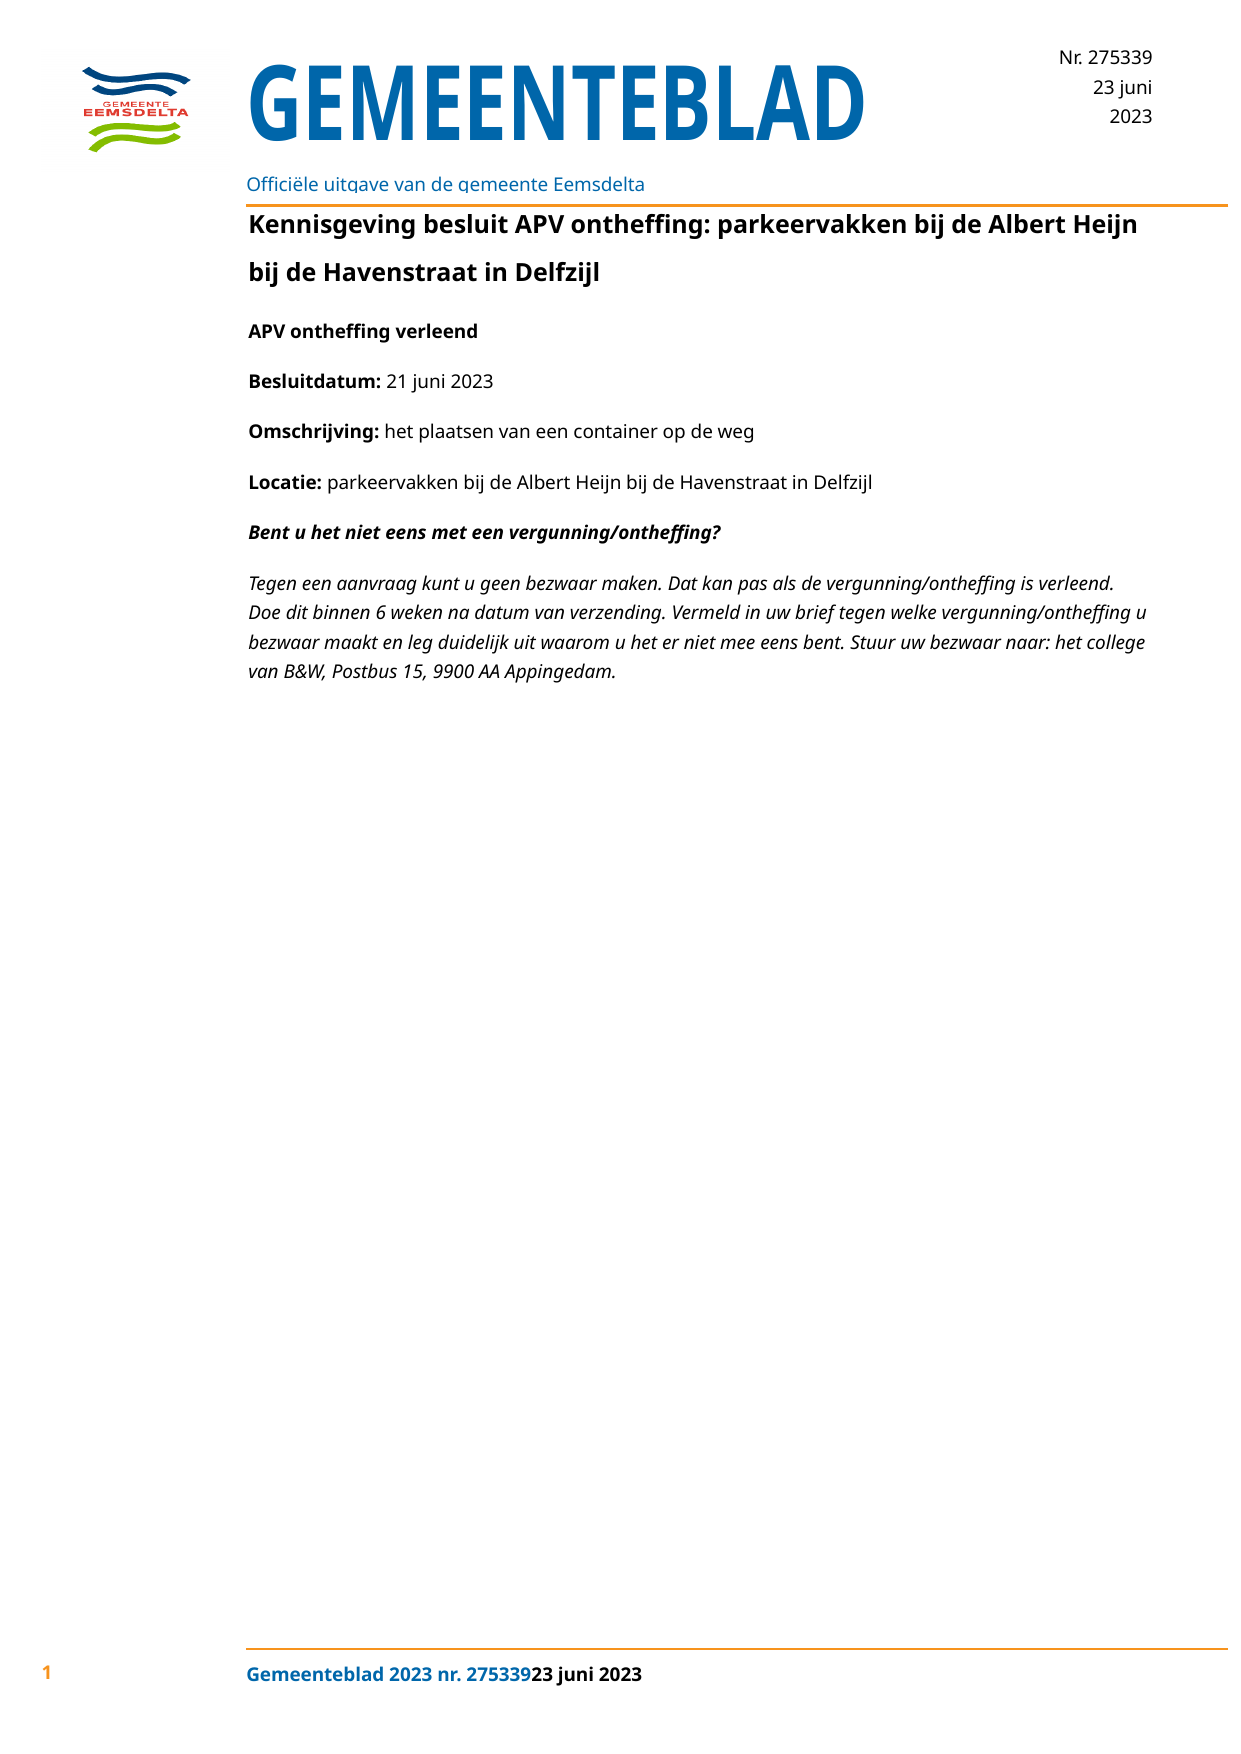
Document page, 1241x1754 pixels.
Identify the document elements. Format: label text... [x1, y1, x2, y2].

picture [41, 47, 231, 172]
text APV ontheffing verleend [248, 318, 1152, 344]
text Kennisgeving besluit APV ontheffing: parkeervakken bij de Albert Heijn bij de Havenstraat in Delfzijl [248, 207, 1152, 288]
text Besluitdatum: 21 juni 2023 [248, 368, 1152, 394]
text Omschrijving: het plaatsen van een container op de weg [248, 419, 1152, 444]
text Locatie: parkeervakken bij de Albert Heijn bij de Havenstraat in Delfzijl [248, 469, 1152, 495]
text Bent u het niet eens met een vergunning/ontheffing? [248, 519, 1152, 545]
text Tegen een aanvraag kunt u geen bezwaar maken. Dat kan pas als de vergunning/ontheffing is verleend. Doe dit binnen 6 weken na datum van verzending. Vermeld in uw brief tegen welke vergunning/ontheffing u bezwaar maakt en leg duidelijk uit waarom u het er niet mee eens bent. Stuur uw bezwaar naar: het college van B&W, Postbus 15, 9900 AA Appingedam. [248, 570, 1152, 684]
